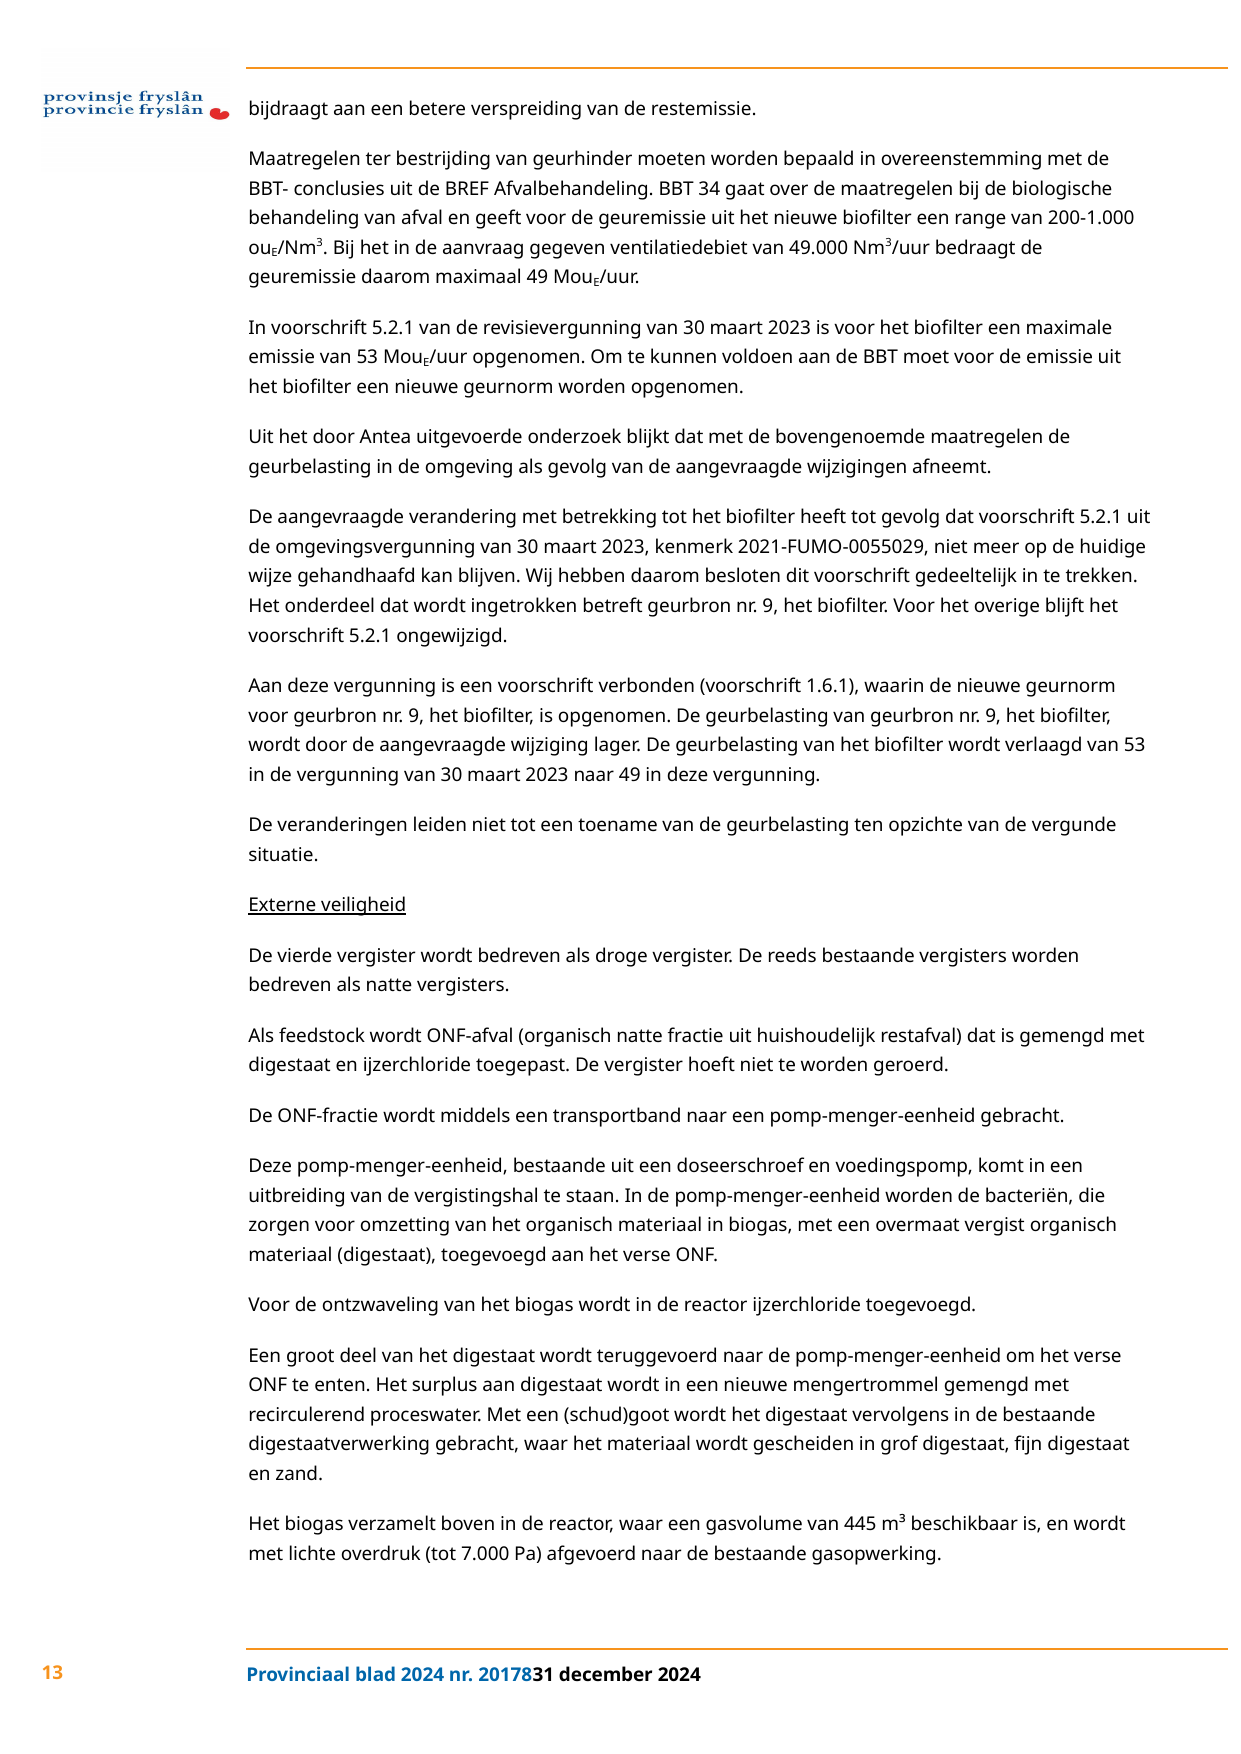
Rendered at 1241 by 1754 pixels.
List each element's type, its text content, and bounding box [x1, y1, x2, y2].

text Deze pomp-menger-eenheid, bestaande uit een doseerschroef en voedingspomp, komt in een uitbreiding van de vergistingshal te staan. In de pomp-menger-eenheid worden de bacteriën, die zorgen voor omzetting van het organisch materiaal in biogas, met een overmaat vergist organisch materiaal (digestaat), toegevoegd aan het verse ONF. [248, 1152, 1152, 1267]
text Uit het door Antea uitgevoerde onderzoek blijkt dat met de bovengenoemde maatregelen de geurbelasting in de omgeving als gevolg van de aangevraagde wijzigingen afneemt. [248, 423, 1152, 479]
text Als feedstock wordt ONF-afval (organisch natte fractie uit huishoudelijk restafval) dat is gemengd met digestaat en ijzerchloride toegepast. De vergister hoeft niet te worden geroerd. [248, 1022, 1152, 1077]
text De vierde vergister wordt bedreven als droge vergister. De reeds bestaande vergisters worden bedreven als natte vergisters. [248, 942, 1152, 997]
text Een groot deel van het digestaat wordt teruggevoerd naar de pomp-menger-eenheid om het verse ONF te enten. Het surplus aan digestaat wordt in een nieuwe mengertrommel gemengd met recirculerend proceswater. Met een (schud)goot wordt het digestaat vervolgens in de bestaande digestaatverwerking gebracht, waar het materiaal wordt gescheiden in grof digestaat, fijn digestaat en zand. [248, 1342, 1152, 1486]
text De veranderingen leiden niet tot een toename van de geurbelasting ten opzichte van de vergunde situatie. [248, 811, 1152, 867]
text Externe veiligheid [248, 891, 1152, 917]
text Maatregelen ter bestrijding van geurhinder moeten worden bepaald in overeenstemming met de BBT- conclusies uit de BREF Afvalbehandeling. BBT 34 gaat over de maatregelen bij de biologische behandeling van afval en geeft voor de geuremissie uit het nieuwe biofilter een range van 200-1.000 ouE/Nm3. Bij het in de aanvraag gegeven ventilatiedebiet van 49.000 Nm3/uur bedraagt de geuremissie daarom maximaal 49 MouE/uur. [248, 145, 1152, 289]
text bijdraagt aan een betere verspreiding van de restemissie. [248, 95, 1152, 121]
text In voorschrift 5.2.1 van de revisievergunning van 30 maart 2023 is voor het biofilter een maximale emissie van 53 MouE/uur opgenomen. Om te kunnen voldoen aan de BBT moet voor de emissie uit het biofilter een nieuwe geurnorm worden opgenomen. [248, 314, 1152, 399]
text Voor de ontzwaveling van het biogas wordt in de reactor ijzerchloride toegevoegd. [248, 1291, 1152, 1317]
text Het biogas verzamelt boven in de reactor, waar een gasvolume van 445 m³ beschikbaar is, en wordt met lichte overdruk (tot 7.000 Pa) afgevoerd naar de bestaande gasopwerking. [248, 1511, 1152, 1566]
text De aangevraagde verandering met betrekking tot het biofilter heeft tot gevolg dat voorschrift 5.2.1 uit de omgevingsvergunning van 30 maart 2023, kenmerk 2021-FUMO-0055029, niet meer op de huidige wijze gehandhaafd kan blijven. Wij hebben daarom besloten dit voorschrift gedeeltelijk in te trekken. Het onderdeel dat wordt ingetrokken betreft geurbron nr. 9, het biofilter. Voor het overige blijft het voorschrift 5.2.1 ongewijzigd. [248, 503, 1152, 648]
text Aan deze vergunning is een voorschrift verbonden (voorschrift 1.6.1), waarin de nieuwe geurnorm voor geurbron nr. 9, het biofilter, is opgenomen. De geurbelasting van geurbron nr. 9, het biofilter, wordt door de aangevraagde wijziging lager. De geurbelasting van het biofilter wordt verlaagd van 53 in de vergunning van 30 maart 2023 naar 49 in deze vergunning. [248, 672, 1152, 787]
text De ONF-fractie wordt middels een transportband naar een pomp-menger-eenheid gebracht. [248, 1102, 1152, 1128]
picture [41, 47, 231, 172]
